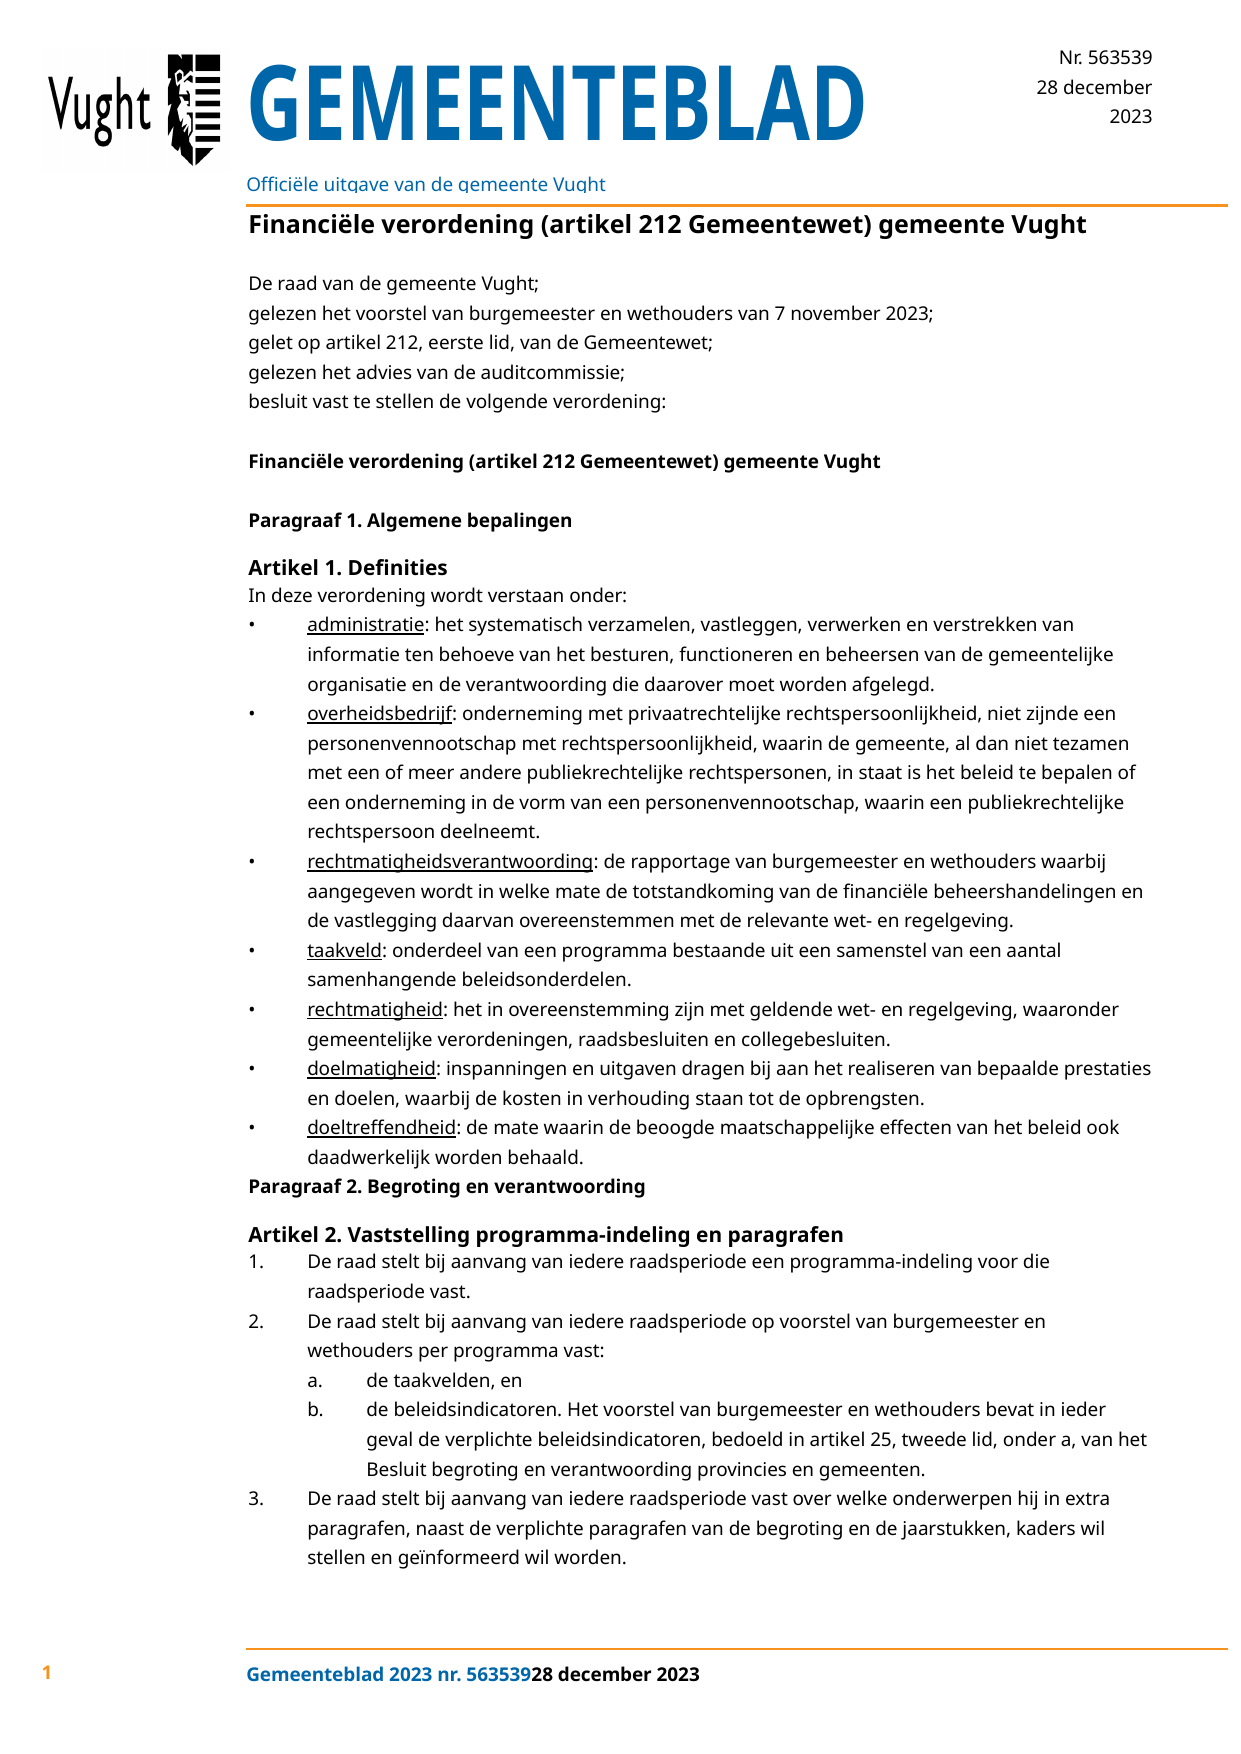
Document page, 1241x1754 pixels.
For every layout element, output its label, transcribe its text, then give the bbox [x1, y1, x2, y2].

list De raad stelt bij aanvang van iedere raadsperiode een programma-indeling voor die raadsperiode vast. [248, 1249, 1152, 1304]
text besluit vast te stellen de volgende verordening: [248, 389, 1152, 414]
list rechtmatigheid: het in overeenstemming zijn met geldende wet- en regelgeving, waaronder gemeentelijke verordeningen, raadsbesluiten en collegebesluiten. [248, 996, 1152, 1051]
list taakveld: onderdeel van een programma bestaande uit een samenstel van een aantal samenhangende beleidsonderdelen. [248, 937, 1152, 992]
list de beleidsindicatoren. Het voorstel van burgemeester en wethouders bevat in ieder geval de verplichte beleidsindicatoren, bedoeld in artikel 25, tweede lid, onder a, van het Besluit begroting en verantwoording provincies en gemeenten. [307, 1397, 1152, 1481]
text In deze verordening wordt verstaan onder: [248, 582, 1152, 608]
list De raad stelt bij aanvang van iedere raadsperiode op voorstel van burgemeester en wethouders per programma vast: [248, 1308, 1152, 1363]
text gelet op artikel 212, eerste lid, van de Gemeentewet; [248, 329, 1152, 355]
text gelezen het advies van de auditcommissie; [248, 359, 1152, 385]
list overheidsbedrijf: onderneming met privaatrechtelijke rechtspersoonlijkheid, niet zijnde een personenvennootschap met rechtspersoonlijkheid, waarin de gemeente, al dan niet tezamen met een of meer andere publiekrechtelijke rechtspersonen, in staat is het beleid te bepalen of een onderneming in de vorm van een personenvennootschap, waarin een publiekrechtelijke rechtspersoon deelneemt. [248, 700, 1152, 844]
list de taakvelden, en [307, 1367, 1152, 1393]
list doeltreffendheid: de mate waarin de beoogde maatschappelijke effecten van het beleid ook daadwerkelijk worden behaald. [248, 1114, 1152, 1170]
text Paragraaf 1. Algemene bepalingen [248, 507, 1152, 533]
text Financiële verordening (artikel 212 Gemeentewet) gemeente Vught [248, 448, 1152, 473]
list doelmatigheid: inspanningen en uitgaven dragen bij aan het realiseren van bepaalde prestaties en doelen, waarbij de kosten in verhouding staan tot de opbrengsten. [248, 1055, 1152, 1111]
text Paragraaf 2. Begroting en verantwoording [248, 1174, 1152, 1199]
picture [41, 47, 231, 172]
text gelezen het voorstel van burgemeester en wethouders van 7 november 2023; [248, 300, 1152, 326]
text Artikel 2. Vaststelling programma-indeling en paragrafen [248, 1220, 1152, 1249]
list administratie: het systematisch verzamelen, vastleggen, verwerken en verstrekken van informatie ten behoeve van het besturen, functioneren en beheersen van de gemeentelijke organisatie en de verantwoording die daarover moet worden afgelegd. [248, 612, 1152, 696]
list rechtmatigheidsverantwoording: de rapportage van burgemeester en wethouders waarbij aangegeven wordt in welke mate de totstandkoming van de financiële beheershandelingen en de vastlegging daarvan overeenstemmen met de relevante wet- en regelgeving. [248, 848, 1152, 933]
text De raad van de gemeente Vught; [248, 270, 1152, 296]
text Financiële verordening (artikel 212 Gemeentewet) gemeente Vught [248, 207, 1152, 241]
text Artikel 1. Definities [248, 553, 1152, 582]
list De raad stelt bij aanvang van iedere raadsperiode vast over welke onderwerpen hij in extra paragrafen, naast de verplichte paragrafen van de begroting en de jaarstukken, kaders wil stellen en geïnformeerd wil worden. [248, 1485, 1152, 1570]
